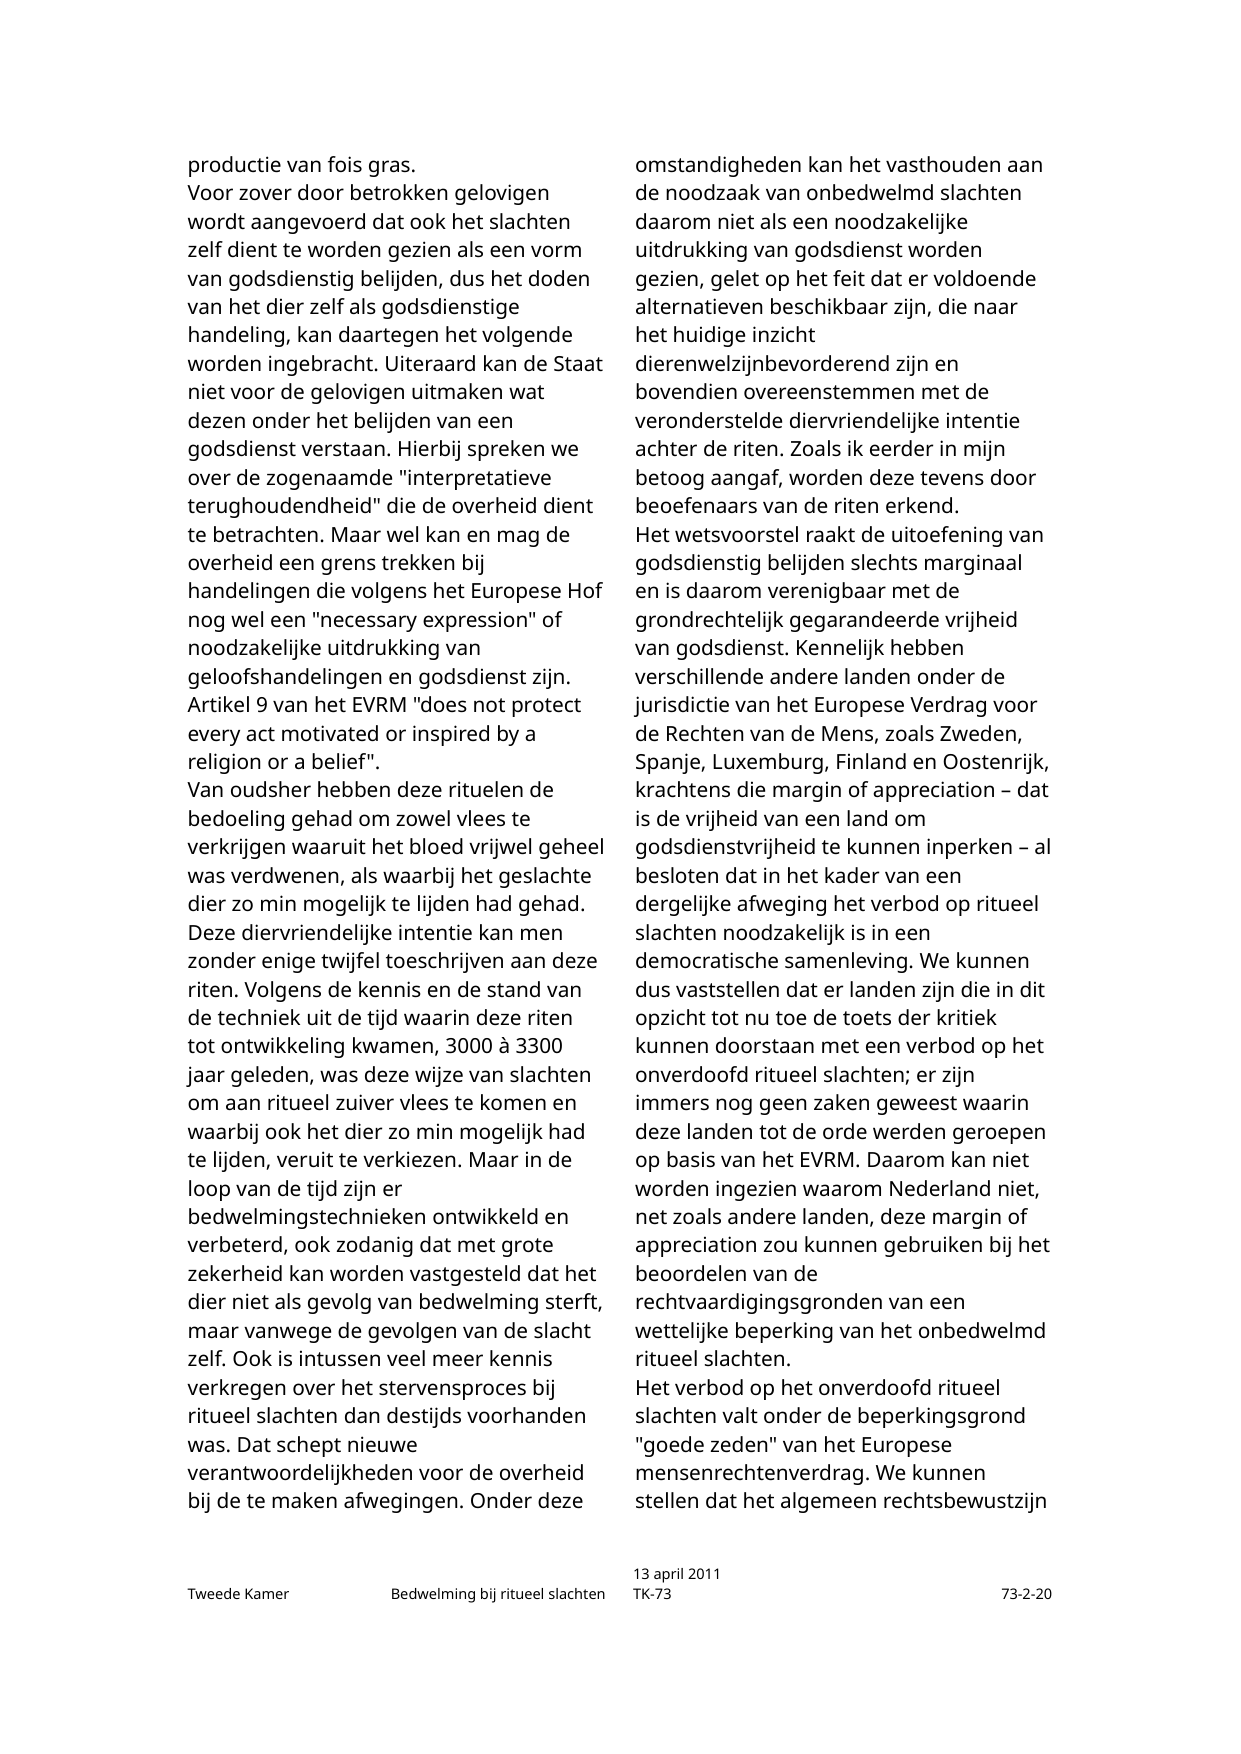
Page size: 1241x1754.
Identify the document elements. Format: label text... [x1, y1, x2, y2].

text productie van fois gras. [187, 150, 605, 178]
text Voor zover door betrokken gelovigen wordt aangevoerd dat ook het slachten zelf dient te worden gezien als een vorm van godsdienstig belijden, dus het doden van het dier zelf als godsdienstige handeling, kan daartegen het volgende worden ingebracht. Uiteraard kan de Staat niet voor de gelovigen uitmaken wat dezen onder het belijden van een godsdienst verstaan. Hierbij spreken we over de zogenaamde "interpretatieve terughoudendheid" die de overheid dient te betrachten. Maar wel kan en mag de overheid een grens trekken bij handelingen die volgens het Europese Hof nog wel een "necessary expression" of noodzakelijke uitdrukking van geloofshandelingen en godsdienst zijn. Artikel 9 van het EVRM "does not protect every act motivated or inspired by a religion or a belief". [187, 178, 605, 776]
text Het wetsvoorstel raakt de uitoefening van godsdienstig belijden slechts marginaal en is daarom verenigbaar met de grondrechtelijk gegarandeerde vrijheid van godsdienst. Kennelijk hebben verschillende andere landen onder de jurisdictie van het Europese Verdrag voor de Rechten van de Mens, zoals Zweden, Spanje, Luxemburg, Finland en Oostenrijk, krachtens die margin of appreciation – dat is de vrijheid van een land om godsdienstvrijheid te kunnen inperken – al besloten dat in het kader van een dergelijke afweging het verbod op ritueel slachten noodzakelijk is in een democratische samenleving. We kunnen dus vaststellen dat er landen zijn die in dit opzicht tot nu toe de toets der kritiek kunnen doorstaan met een verbod op het onverdoofd ritueel slachten; er zijn immers nog geen zaken geweest waarin deze landen tot de orde werden geroepen op basis van het EVRM. Daarom kan niet worden ingezien waarom Nederland niet, net zoals andere landen, deze margin of appreciation zou kunnen gebruiken bij het beoordelen van de rechtvaardigingsgronden van een wettelijke beperking van het onbedwelmd ritueel slachten. [635, 520, 1053, 1373]
text omstandigheden kan het vasthouden aan de noodzaak van onbedwelmd slachten daarom niet als een noodzakelijke uitdrukking van godsdienst worden gezien, gelet op het feit dat er voldoende alternatieven beschikbaar zijn, die naar het huidige inzicht dierenwelzijnbevorderend zijn en bovendien overeenstemmen met de veronderstelde diervriendelijke intentie achter de riten. Zoals ik eerder in mijn betoog aangaf, worden deze tevens door beoefenaars van de riten erkend. [635, 150, 1053, 520]
text Het verbod op het onverdoofd ritueel slachten valt onder de beperkingsgrond "goede zeden" van het Europese mensenrechtenverdrag. We kunnen stellen dat het algemeen rechtsbewustzijn [635, 1373, 1053, 1515]
text Van oudsher hebben deze rituelen de bedoeling gehad om zowel vlees te verkrijgen waaruit het bloed vrijwel geheel was verdwenen, als waarbij het geslachte dier zo min mogelijk te lijden had gehad. Deze diervriendelijke intentie kan men zonder enige twijfel toeschrijven aan deze riten. Volgens de kennis en de stand van de techniek uit de tijd waarin deze riten tot ontwikkeling kwamen, 3000 à 3300 jaar geleden, was deze wijze van slachten om aan ritueel zuiver vlees te komen en waarbij ook het dier zo min mogelijk had te lijden, veruit te verkiezen. Maar in de loop van de tijd zijn er bedwelmingstechnieken ontwikkeld en verbeterd, ook zodanig dat met grote zekerheid kan worden vastgesteld dat het dier niet als gevolg van bedwelming sterft, maar vanwege de gevolgen van de slacht zelf. Ook is intussen veel meer kennis verkregen over het stervensproces bij ritueel slachten dan destijds voorhanden was. Dat schept nieuwe verantwoordelijkheden voor de overheid bij de te maken afwegingen. Onder deze [187, 776, 605, 1515]
